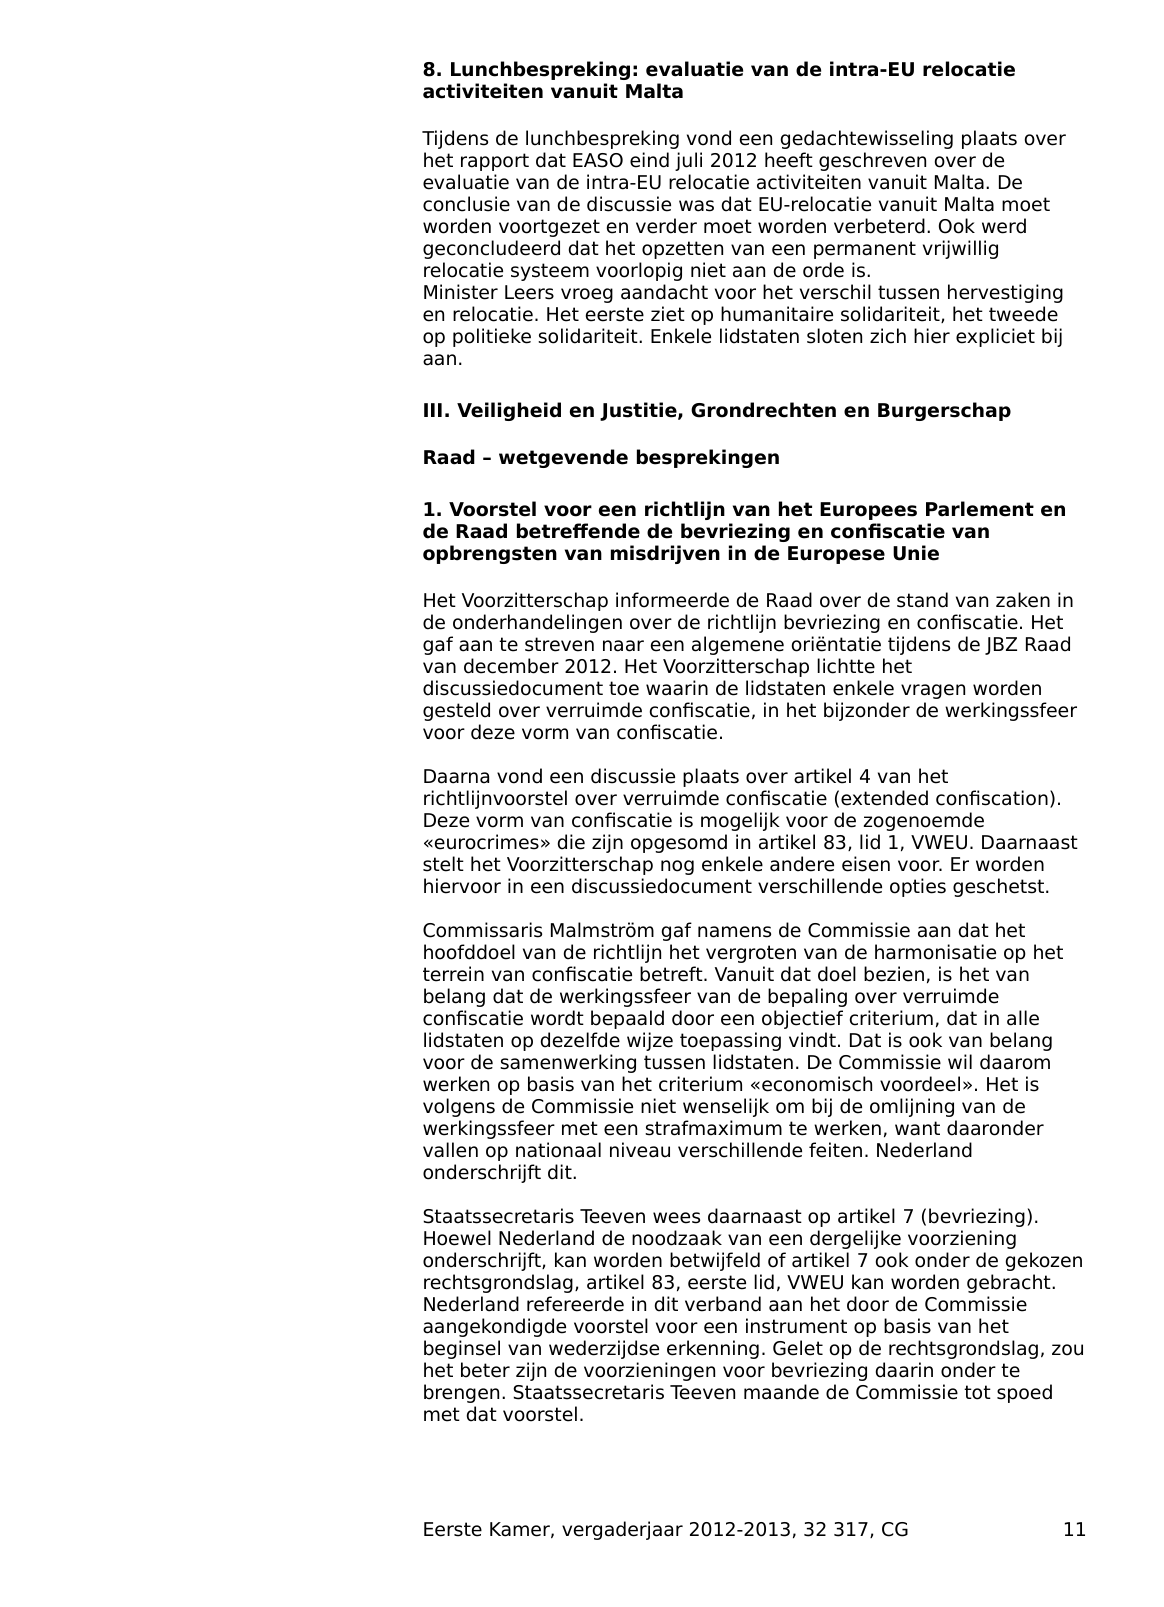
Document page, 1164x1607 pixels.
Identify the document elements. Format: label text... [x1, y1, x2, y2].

text Daarna vond een discussie plaats over artikel 4 van het richtlijnvoorstel over verruimde confiscatie (extended confiscation). Deze vorm van confiscatie is mogelijk voor de zogenoemde «eurocrimes» die zijn opgesomd in artikel 83, lid 1, VWEU. Daarnaast stelt het Voorzitterschap nog enkele andere eisen voor. Er worden hiervoor in een discussiedocument verschillende opties geschetst. [422, 766, 1087, 898]
text Het Voorzitterschap informeerde de Raad over de stand van zaken in de onderhandelingen over de richtlijn bevriezing en confiscatie. Het gaf aan te streven naar een algemene oriëntatie tijdens de JBZ Raad van december 2012. Het Voorzitterschap lichtte het discussiedocument toe waarin de lidstaten enkele vragen worden gesteld over verruimde confiscatie, in het bijzonder de werkingssfeer voor deze vorm van confiscatie. [422, 590, 1087, 743]
subtitle 1. Voorstel voor een richtlijn van het Europees Parlement en de Raad betreffende de bevriezing en confiscatie van opbrengsten van misdrijven in de Europese Unie [422, 499, 1087, 565]
text Commissaris Malmström gaf namens de Commissie aan dat het hoofddoel van de richtlijn het vergroten van de harmonisatie op het terrein van confiscatie betreft. Vanuit dat doel bezien, is het van belang dat de werkingssfeer van de bepaling over verruimde confiscatie wordt bepaald door een objectief criterium, dat in alle lidstaten op dezelfde wijze toepassing vindt. Dat is ook van belang voor de samenwerking tussen lidstaten. De Commissie wil daarom werken op basis van het criterium «economisch voordeel». Het is volgens de Commissie niet wenselijk om bij de omlijning van de werkingssfeer met een strafmaximum te werken, want daaronder vallen op nationaal niveau verschillende feiten. Nederland onderschrijft dit. [422, 920, 1087, 1183]
text Minister Leers vroeg aandacht voor het verschil tussen hervestiging en relocatie. Het eerste ziet op humanitaire solidariteit, het tweede op politieke solidariteit. Enkele lidstaten sloten zich hier expliciet bij aan. [422, 282, 1087, 370]
text Staatssecretaris Teeven wees daarnaast op artikel 7 (bevriezing). Hoewel Nederland de noodzaak van een dergelijke voorziening onderschrijft, kan worden betwijfeld of artikel 7 ook onder de gekozen rechtsgrondslag, artikel 83, eerste lid, VWEU kan worden gebracht. Nederland refereerde in dit verband aan het door de Commissie aangekondigde voorstel voor een instrument op basis van het beginsel van wederzijdse erkenning. Gelet op de rechtsgrondslag, zou het beter zijn de voorzieningen voor bevriezing daarin onder te brengen. Staatssecretaris Teeven maande de Commissie tot spoed met dat voorstel. [422, 1206, 1087, 1426]
subtitle 8. Lunchbespreking: evaluatie van de intra-EU relocatie activiteiten vanuit Malta [422, 59, 1087, 103]
subtitle Raad – wetgevende besprekingen [422, 447, 1087, 469]
subtitle III. Veiligheid en Justitie, Grondrechten en Burgerschap [422, 400, 1087, 422]
text Tijdens de lunchbespreking vond een gedachtewisseling plaats over het rapport dat EASO eind juli 2012 heeft geschreven over de evaluatie van de intra-EU relocatie activiteiten vanuit Malta. De conclusie van de discussie was dat EU-relocatie vanuit Malta moet worden voortgezet en verder moet worden verbeterd. Ook werd geconcludeerd dat het opzetten van een permanent vrijwillig relocatie systeem voorlopig niet aan de orde is. [422, 128, 1087, 282]
